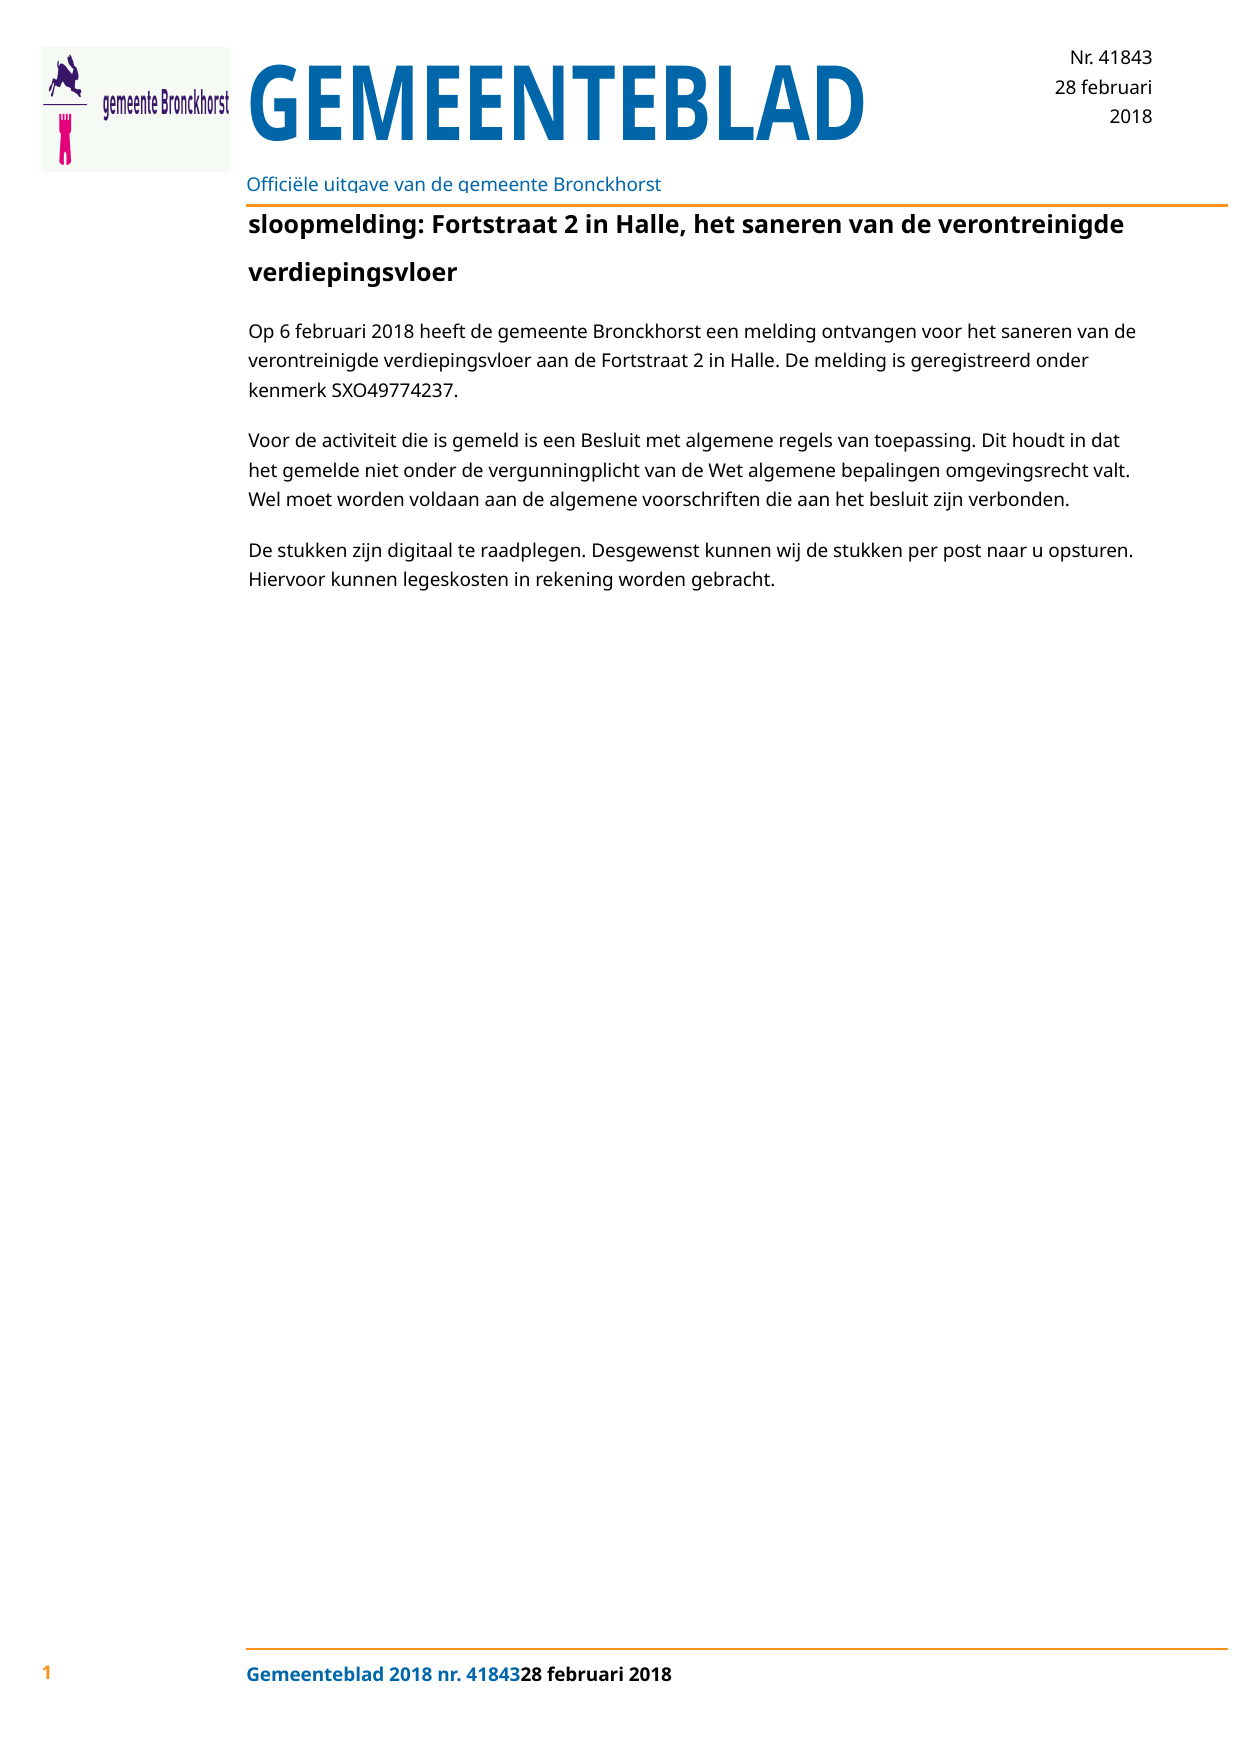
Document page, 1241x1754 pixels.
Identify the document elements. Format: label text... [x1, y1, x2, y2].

text sloopmelding: Fortstraat 2 in Halle, het saneren van de verontreinigde verdiepingsvloer [248, 207, 1152, 288]
text Op 6 februari 2018 heeft de gemeente Bronckhorst een melding ontvangen voor het saneren van de verontreinigde verdiepingsvloer aan de Fortstraat 2 in Halle. De melding is geregistreerd onder kenmerk SXO49774237. [248, 318, 1152, 403]
text Voor de activiteit die is gemeld is een Besluit met algemene regels van toepassing. Dit houdt in dat het gemelde niet onder de vergunningplicht van de Wet algemene bepalingen omgevingsrecht valt. Wel moet worden voldaan aan de algemene voorschriften die aan het besluit zijn verbonden. [248, 427, 1152, 512]
text De stukken zijn digitaal te raadplegen. Desgewenst kunnen wij de stukken per post naar u opsturen. Hiervoor kunnen legeskosten in rekening worden gebracht. [248, 537, 1152, 592]
picture [41, 47, 231, 172]
